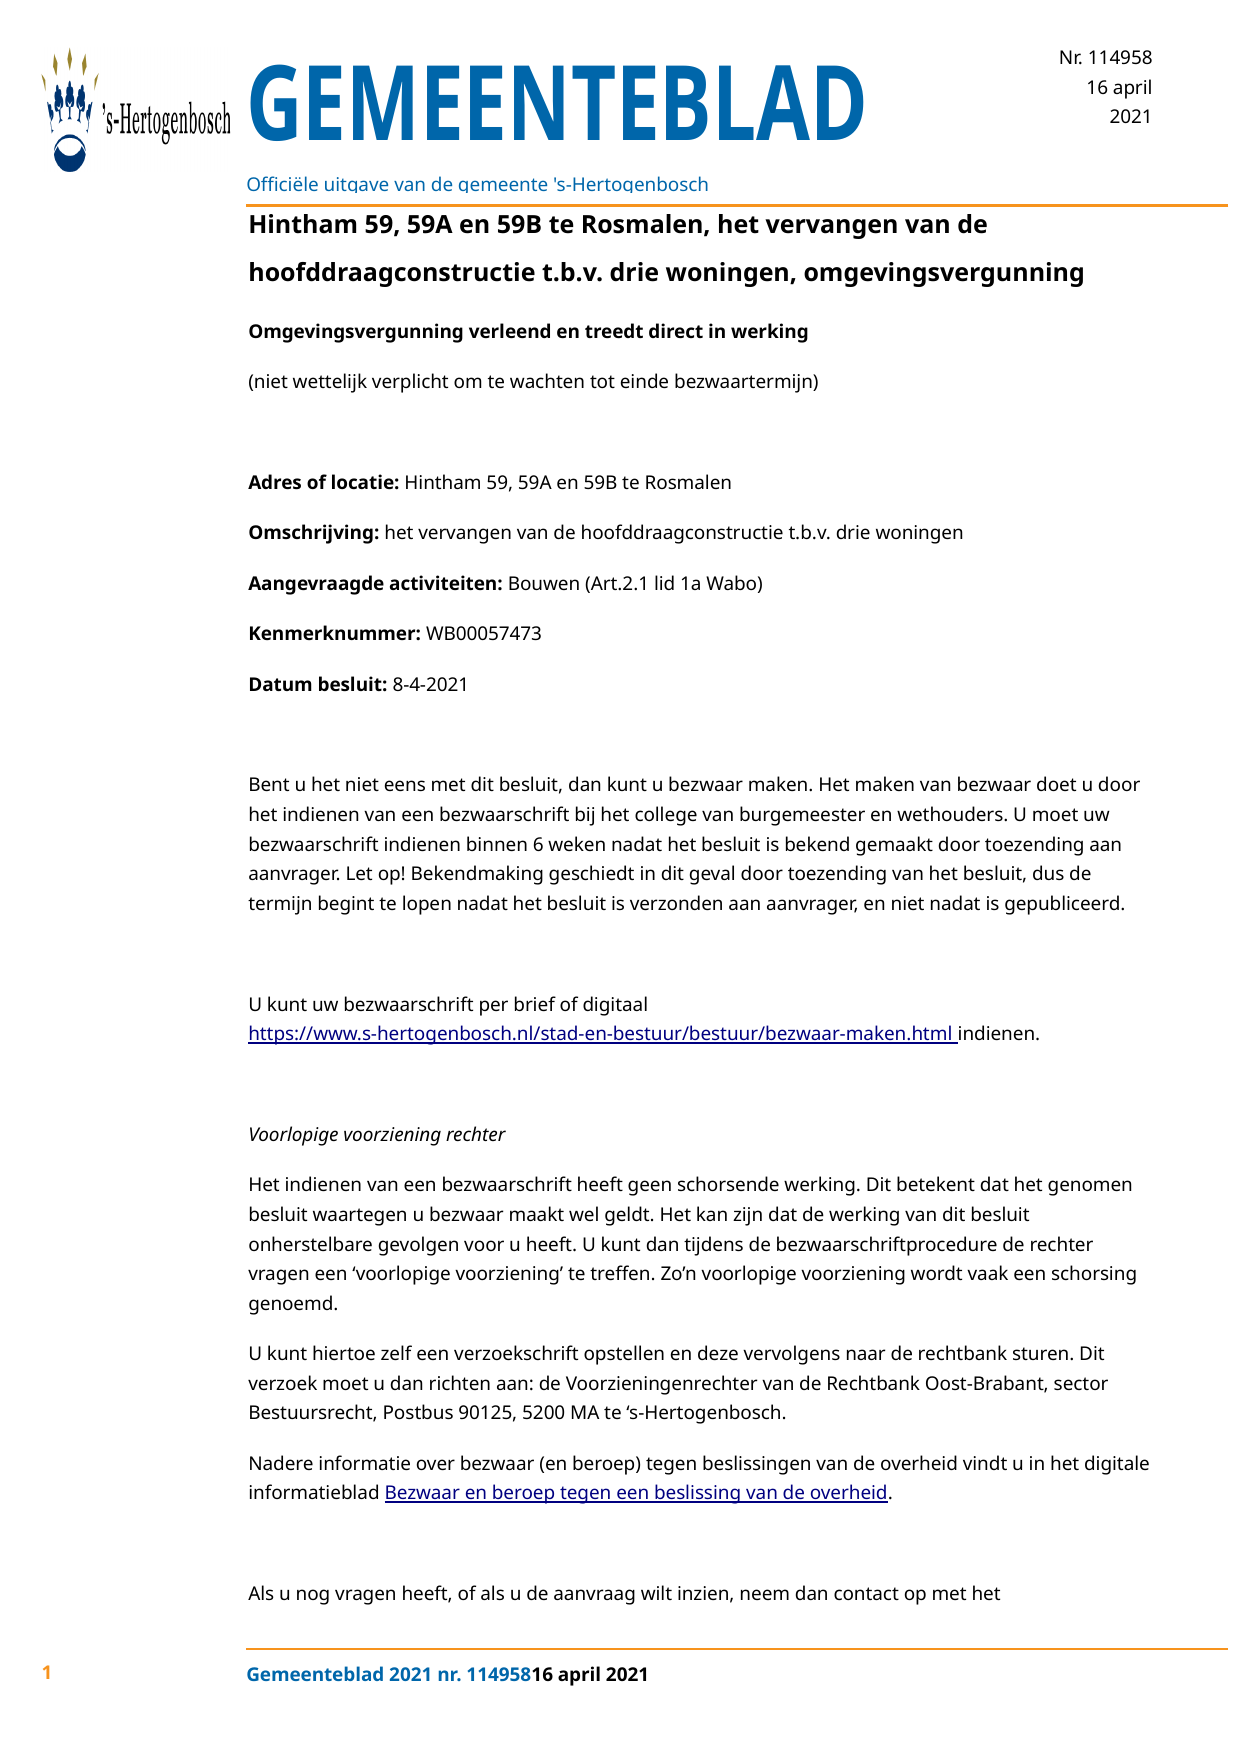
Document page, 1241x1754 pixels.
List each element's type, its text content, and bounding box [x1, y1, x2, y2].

text (niet wettelijk verplicht om te wachten tot einde bezwaartermijn) [248, 368, 1152, 394]
picture [41, 47, 231, 172]
text U kunt hiertoe zelf een verzoekschrift opstellen en deze vervolgens naar de rechtbank sturen. Dit verzoek moet u dan richten aan: de Voorzieningenrechter van de Rechtbank Oost-Brabant, sector Bestuursrecht, Postbus 90125, 5200 MA te ‘s-Hertogenbosch. [248, 1340, 1152, 1425]
text Omgevingsvergunning verleend en treedt direct in werking [248, 318, 1152, 344]
text Kenmerknummer: WB00057473 [248, 620, 1152, 646]
text Hintham 59, 59A en 59B te Rosmalen, het vervangen van de hoofddraagconstructie t.b.v. drie woningen, omgevingsvergunning [248, 207, 1152, 288]
text Omschrijving: het vervangen van de hoofddraagconstructie t.b.v. drie woningen [248, 519, 1152, 545]
text Als u nog vragen heeft, of als u de aanvraag wilt inzien, neem dan contact op met het [248, 1580, 1152, 1606]
text Bent u het niet eens met dit besluit, dan kunt u bezwaar maken. Het maken van bezwaar doet u door het indienen van een bezwaarschrift bij het college van burgemeester en wethouders. U moet uw bezwaarschrift indienen binnen 6 weken nadat het besluit is bekend gemaakt door toezending aan aanvrager. Let op! Bekendmaking geschiedt in dit geval door toezending van het besluit, dus de termijn begint te lopen nadat het besluit is verzonden aan aanvrager, en niet nadat is gepubliceerd. [248, 772, 1152, 916]
text U kunt uw bezwaarschrift per brief of digitaal https://www.s-hertogenbosch.nl/stad-en-bestuur/bestuur/bezwaar-maken.html indienen. [248, 991, 1152, 1046]
text Datum besluit: 8-4-2021 [248, 671, 1152, 697]
text Voorlopige voorziening rechter [248, 1121, 1152, 1147]
text Adres of locatie: Hintham 59, 59A en 59B te Rosmalen [248, 469, 1152, 495]
text Het indienen van een bezwaarschrift heeft geen schorsende werking. Dit betekent dat het genomen besluit waartegen u bezwaar maakt wel geldt. Het kan zijn dat de werking van dit besluit onherstelbare gevolgen voor u heeft. U kunt dan tijdens de bezwaarschriftprocedure de rechter vragen een ‘voorlopige voorziening’ te treffen. Zo’n voorlopige voorziening wordt vaak een schorsing genoemd. [248, 1172, 1152, 1316]
text Aangevraagde activiteiten: Bouwen (Art.2.1 lid 1a Wabo) [248, 570, 1152, 596]
text Nadere informatie over bezwaar (en beroep) tegen beslissingen van de overheid vindt u in het digitale informatieblad Bezwaar en beroep tegen een beslissing van de overheid. [248, 1450, 1152, 1505]
